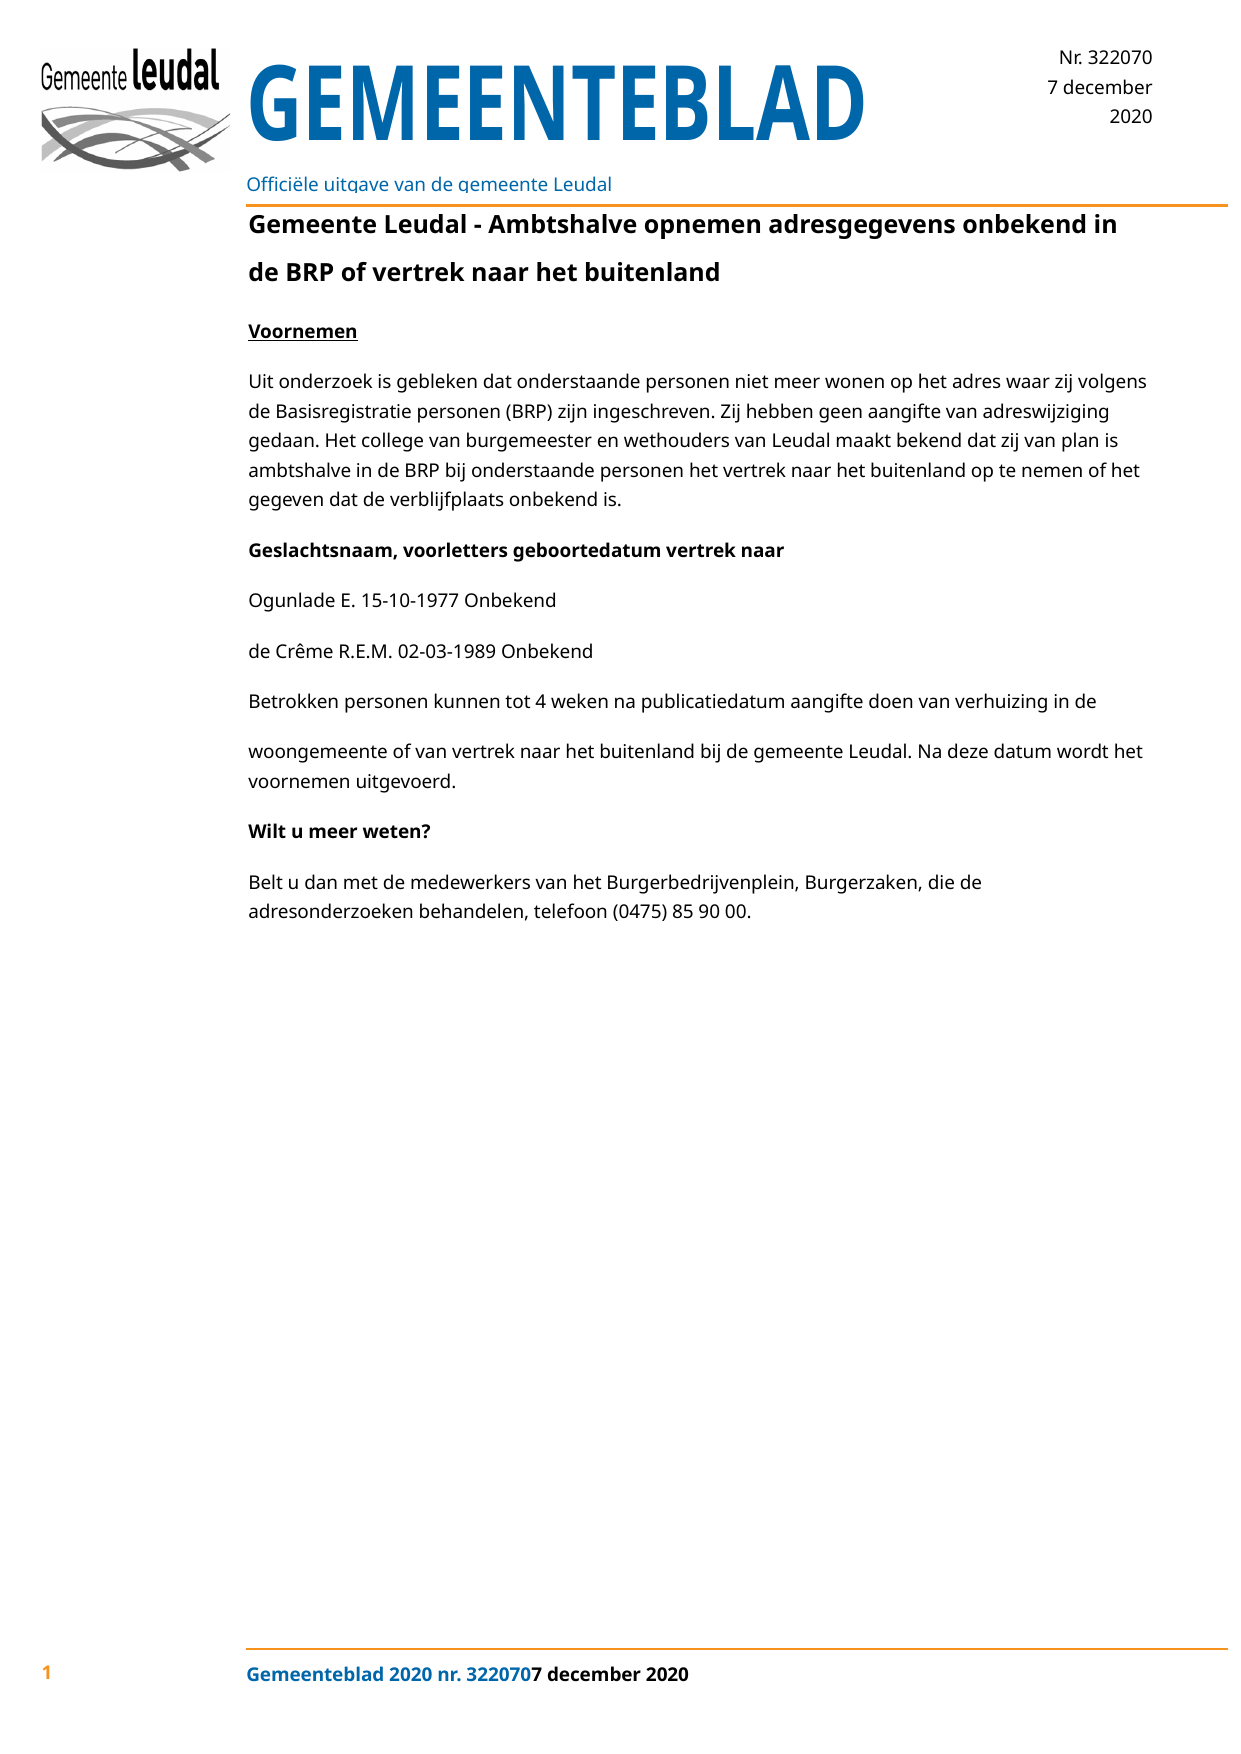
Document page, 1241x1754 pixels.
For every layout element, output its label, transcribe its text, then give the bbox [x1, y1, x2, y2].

text Geslachtsnaam, voorletters geboortedatum vertrek naar [248, 537, 1152, 563]
text woongemeente of van vertrek naar het buitenland bij de gemeente Leudal. Na deze datum wordt het voornemen uitgevoerd. [248, 739, 1152, 794]
text Betrokken personen kunnen tot 4 weken na publicatiedatum aangifte doen van verhuizing in de [248, 688, 1152, 714]
text Wilt u meer weten? [248, 819, 1152, 844]
text Voornemen [248, 318, 1152, 344]
picture [41, 47, 231, 172]
text Uit onderzoek is gebleken dat onderstaande personen niet meer wonen op het adres waar zij volgens de Basisregistratie personen (BRP) zijn ingeschreven. Zij hebben geen aangifte van adreswijziging gedaan. Het college van burgemeester en wethouders van Leudal maakt bekend dat zij van plan is ambtshalve in de BRP bij onderstaande personen het vertrek naar het buitenland op te nemen of het gegeven dat de verblijfplaats onbekend is. [248, 368, 1152, 512]
text de Crême R.E.M. 02-03-1989 Onbekend [248, 638, 1152, 664]
text Ogunlade E. 15-10-1977 Onbekend [248, 587, 1152, 613]
text Belt u dan met de medewerkers van het Burgerbedrijvenplein, Burgerzaken, die de adresonderzoeken behandelen, telefoon (0475) 85 90 00. [248, 869, 1152, 924]
text Gemeente Leudal - Ambtshalve opnemen adresgegevens onbekend in de BRP of vertrek naar het buitenland [248, 207, 1152, 288]
